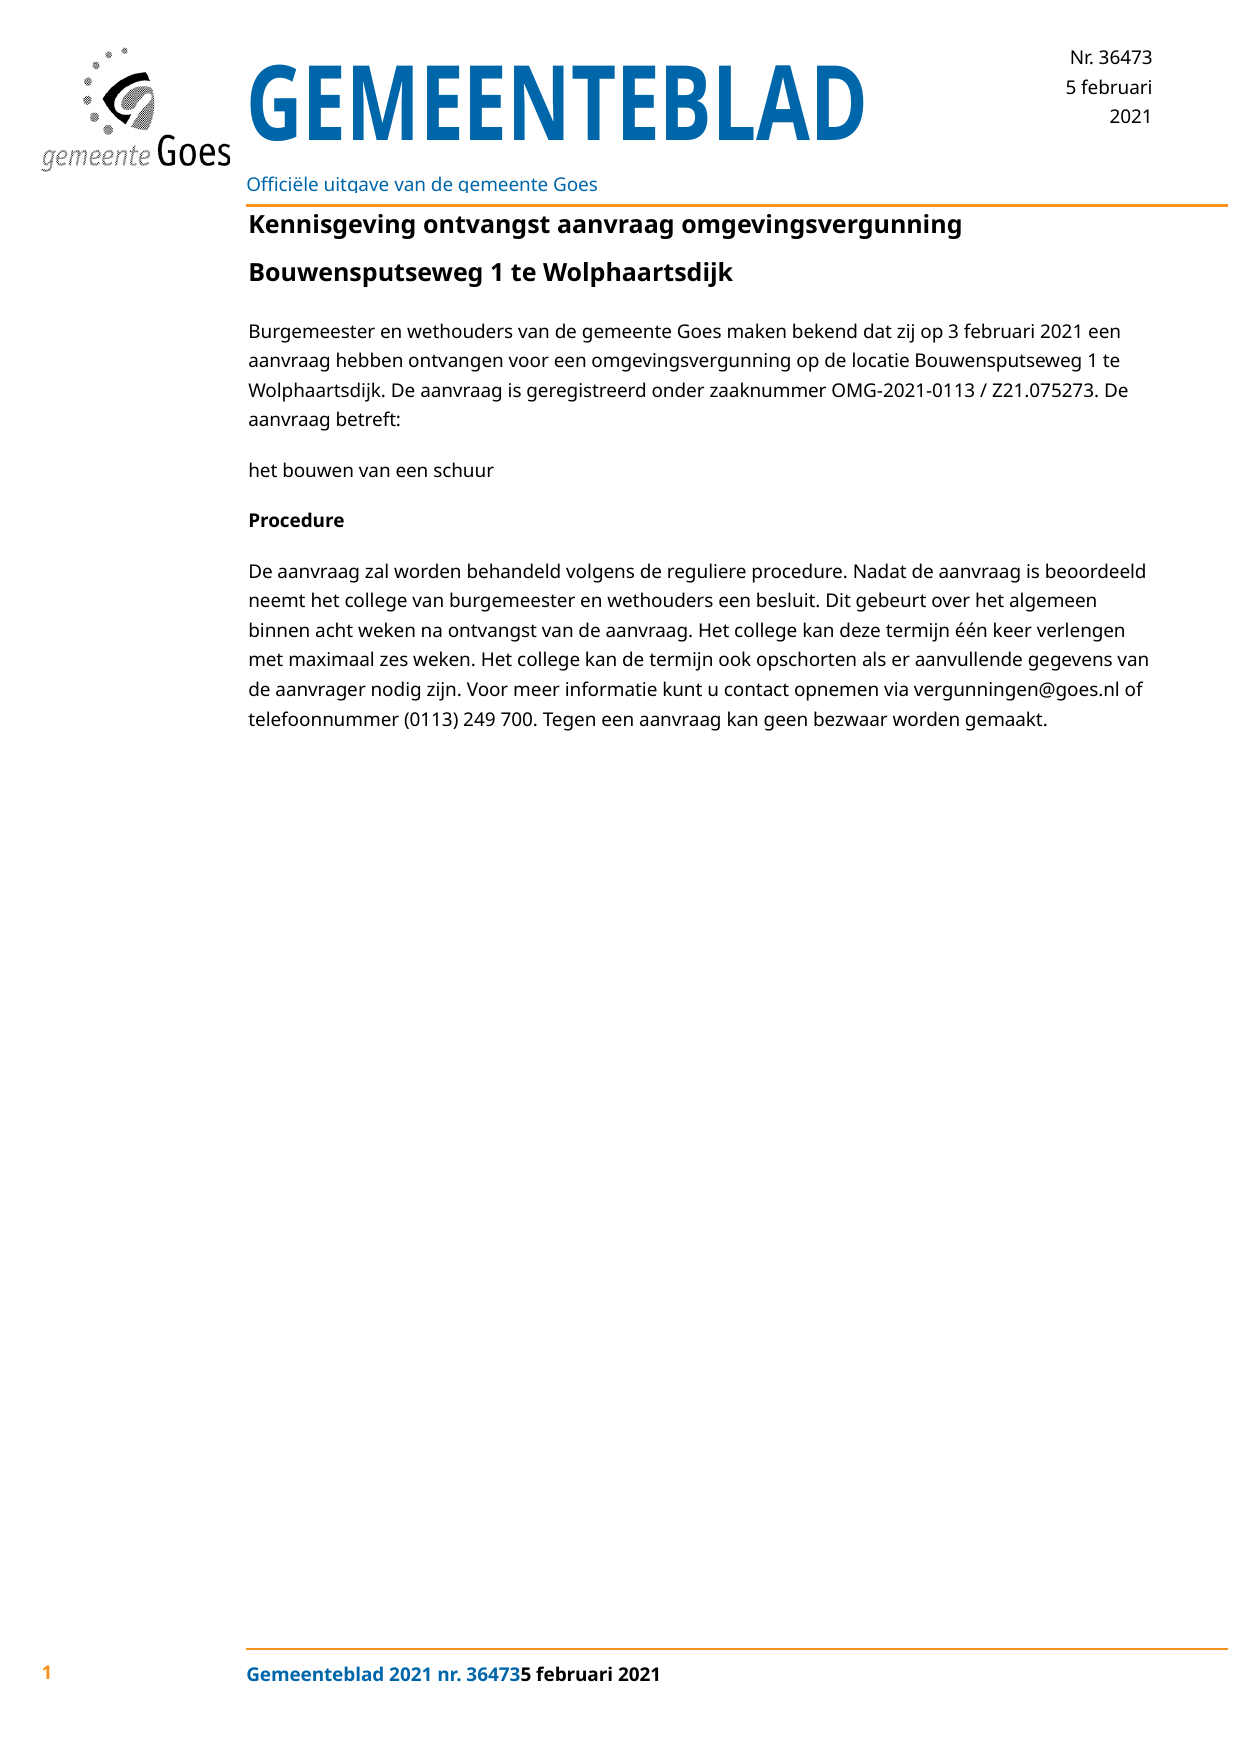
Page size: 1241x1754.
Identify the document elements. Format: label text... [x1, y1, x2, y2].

picture [41, 47, 231, 172]
text Burgemeester en wethouders van de gemeente Goes maken bekend dat zij op 3 februari 2021 een aanvraag hebben ontvangen voor een omgevingsvergunning op de locatie Bouwensputseweg 1 te Wolphaartsdijk. De aanvraag is geregistreerd onder zaaknummer OMG-2021-0113 / Z21.075273. De aanvraag betreft: [248, 318, 1152, 432]
text het bouwen van een schuur [248, 457, 1152, 483]
text De aanvraag zal worden behandeld volgens de reguliere procedure. Nadat de aanvraag is beoordeeld neemt het college van burgemeester en wethouders een besluit. Dit gebeurt over het algemeen binnen acht weken na ontvangst van de aanvraag. Het college kan deze termijn één keer verlengen met maximaal zes weken. Het college kan de termijn ook opschorten als er aanvullende gegevens van de aanvrager nodig zijn. Voor meer informatie kunt u contact opnemen via vergunningen@goes.nl of telefoonnummer (0113) 249 700. Tegen een aanvraag kan geen bezwaar worden gemaakt. [248, 558, 1152, 732]
text Kennisgeving ontvangst aanvraag omgevingsvergunning Bouwensputseweg 1 te Wolphaartsdijk [248, 207, 1152, 288]
text Procedure [248, 507, 1152, 533]
